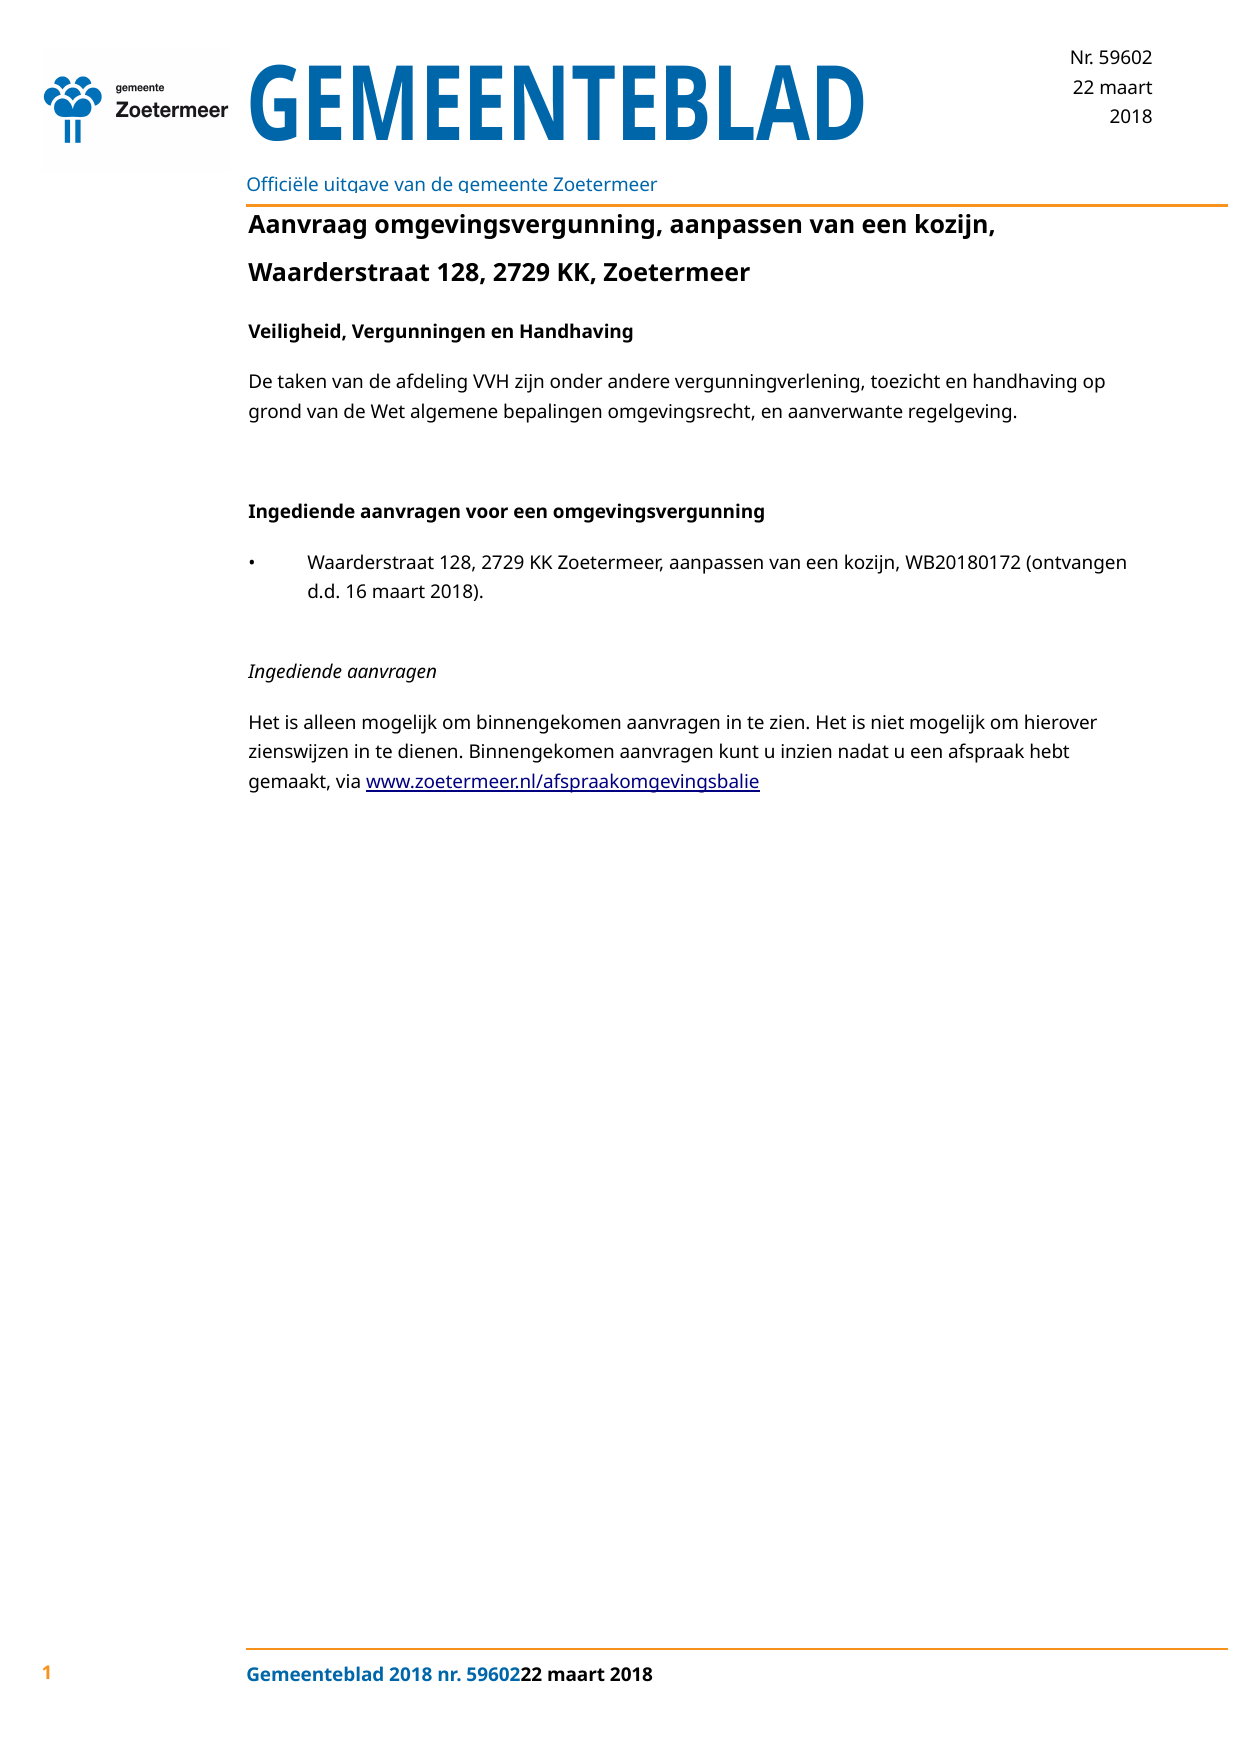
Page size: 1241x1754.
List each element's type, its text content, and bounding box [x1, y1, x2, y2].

text Het is alleen mogelijk om binnengekomen aanvragen in te zien. Het is niet mogelijk om hierover zienswijzen in te dienen. Binnengekomen aanvragen kunt u inzien nadat u een afspraak hebt gemaakt, via www.zoetermeer.nl/afspraakomgevingsbalie [248, 709, 1152, 794]
text Aanvraag omgevingsvergunning, aanpassen van een kozijn, Waarderstraat 128, 2729 KK, Zoetermeer [248, 207, 1152, 288]
text Veiligheid, Vergunningen en Handhaving [248, 318, 1152, 344]
text Ingediende aanvragen voor een omgevingsvergunning [248, 499, 1152, 524]
picture [41, 47, 231, 172]
text De taken van de afdeling VVH zijn onder andere vergunningverlening, toezicht en handhaving op grond van de Wet algemene bepalingen omgevingsrecht, en aanverwante regelgeving. [248, 368, 1152, 424]
text Ingediende aanvragen [248, 659, 1152, 684]
list Waarderstraat 128, 2729 KK Zoetermeer, aanpassen van een kozijn, WB20180172 (ontvangen d.d. 16 maart 2018). [248, 549, 1152, 604]
